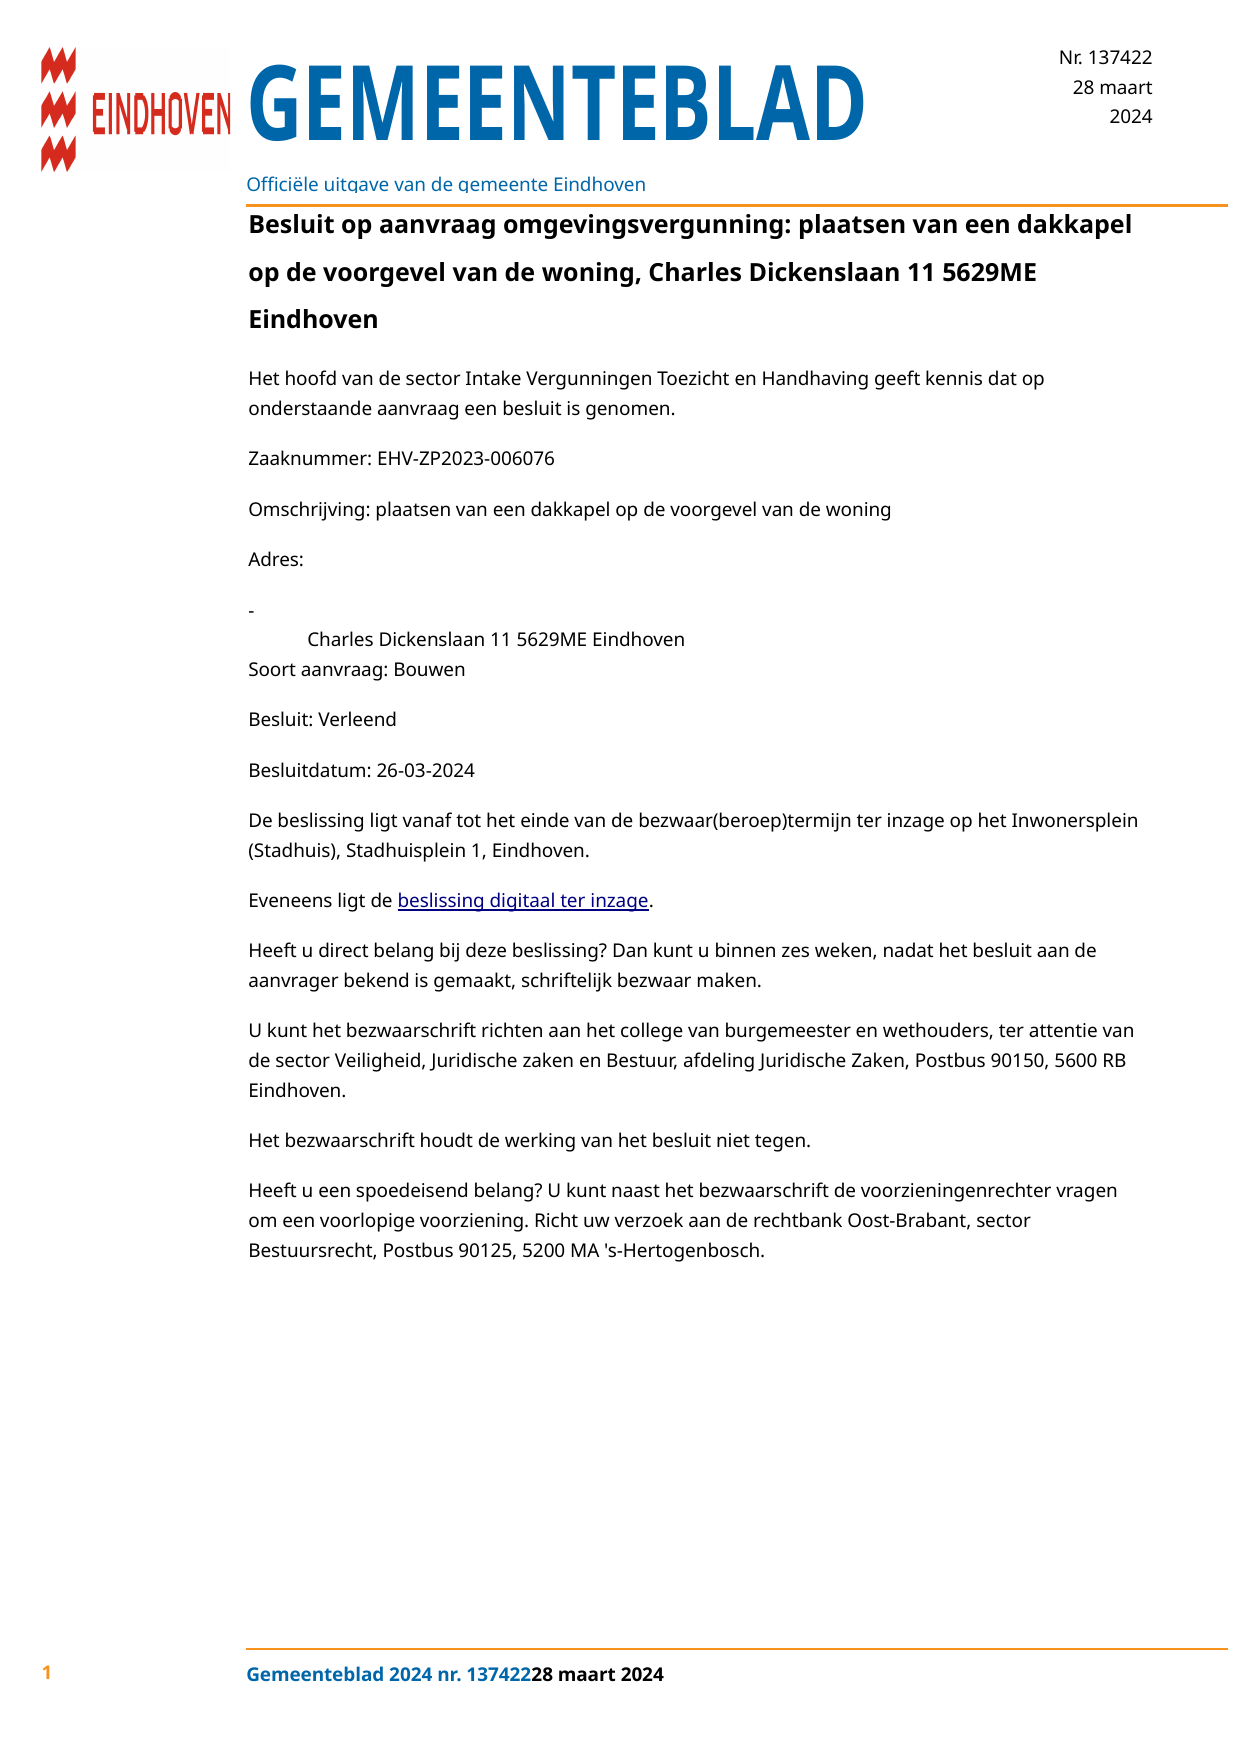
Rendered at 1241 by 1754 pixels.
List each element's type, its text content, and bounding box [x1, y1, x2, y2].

text Adres: [248, 546, 1152, 572]
text Besluitdatum: 26-03-2024 [248, 757, 1152, 782]
text Besluit: Verleend [248, 706, 1152, 732]
text Omschrijving: plaatsen van een dakkapel op de voorgevel van de woning [248, 496, 1152, 522]
text Het hoofd van de sector Intake Vergunningen Toezicht en Handhaving geeft kennis dat op onderstaande aanvraag een besluit is genomen. [248, 366, 1152, 421]
text Eveneens ligt de beslissing digitaal ter inzage. [248, 887, 1152, 913]
text Heeft u een spoedeisend belang? U kunt naast het bezwaarschrift de voorzieningenrechter vragen om een voorlopige voorziening. Richt uw verzoek aan de rechtbank Oost-Brabant, sector Bestuursrecht, Postbus 90125, 5200 MA 's-Hertogenbosch. [248, 1178, 1152, 1262]
picture [41, 47, 231, 172]
text Besluit op aanvraag omgevingsvergunning: plaatsen van een dakkapel op de voorgevel van de woning, Charles Dickenslaan 11 5629ME Eindhoven [248, 207, 1152, 336]
text Het bezwaarschrift houdt de werking van het besluit niet tegen. [248, 1127, 1152, 1153]
text Zaaknummer: EHV-ZP2023-006076 [248, 446, 1152, 471]
text U kunt het bezwaarschrift richten aan het college van burgemeester en wethouders, ter attentie van de sector Veiligheid, Juridische zaken en Bestuur, afdeling Juridische Zaken, Postbus 90150, 5600 RB Eindhoven. [248, 1018, 1152, 1102]
text Soort aanvraag: Bouwen [248, 656, 1152, 682]
list Charles Dickenslaan 11 5629ME Eindhoven [248, 626, 1152, 652]
text Heeft u direct belang bij deze beslissing? Dan kunt u binnen zes weken, nadat het besluit aan de aanvrager bekend is gemaakt, schriftelijk bezwaar maken. [248, 938, 1152, 993]
text De beslissing ligt vanaf tot het einde van de bezwaar(beroep)termijn ter inzage op het Inwonersplein (Stadhuis), Stadhuisplein 1, Eindhoven. [248, 807, 1152, 862]
